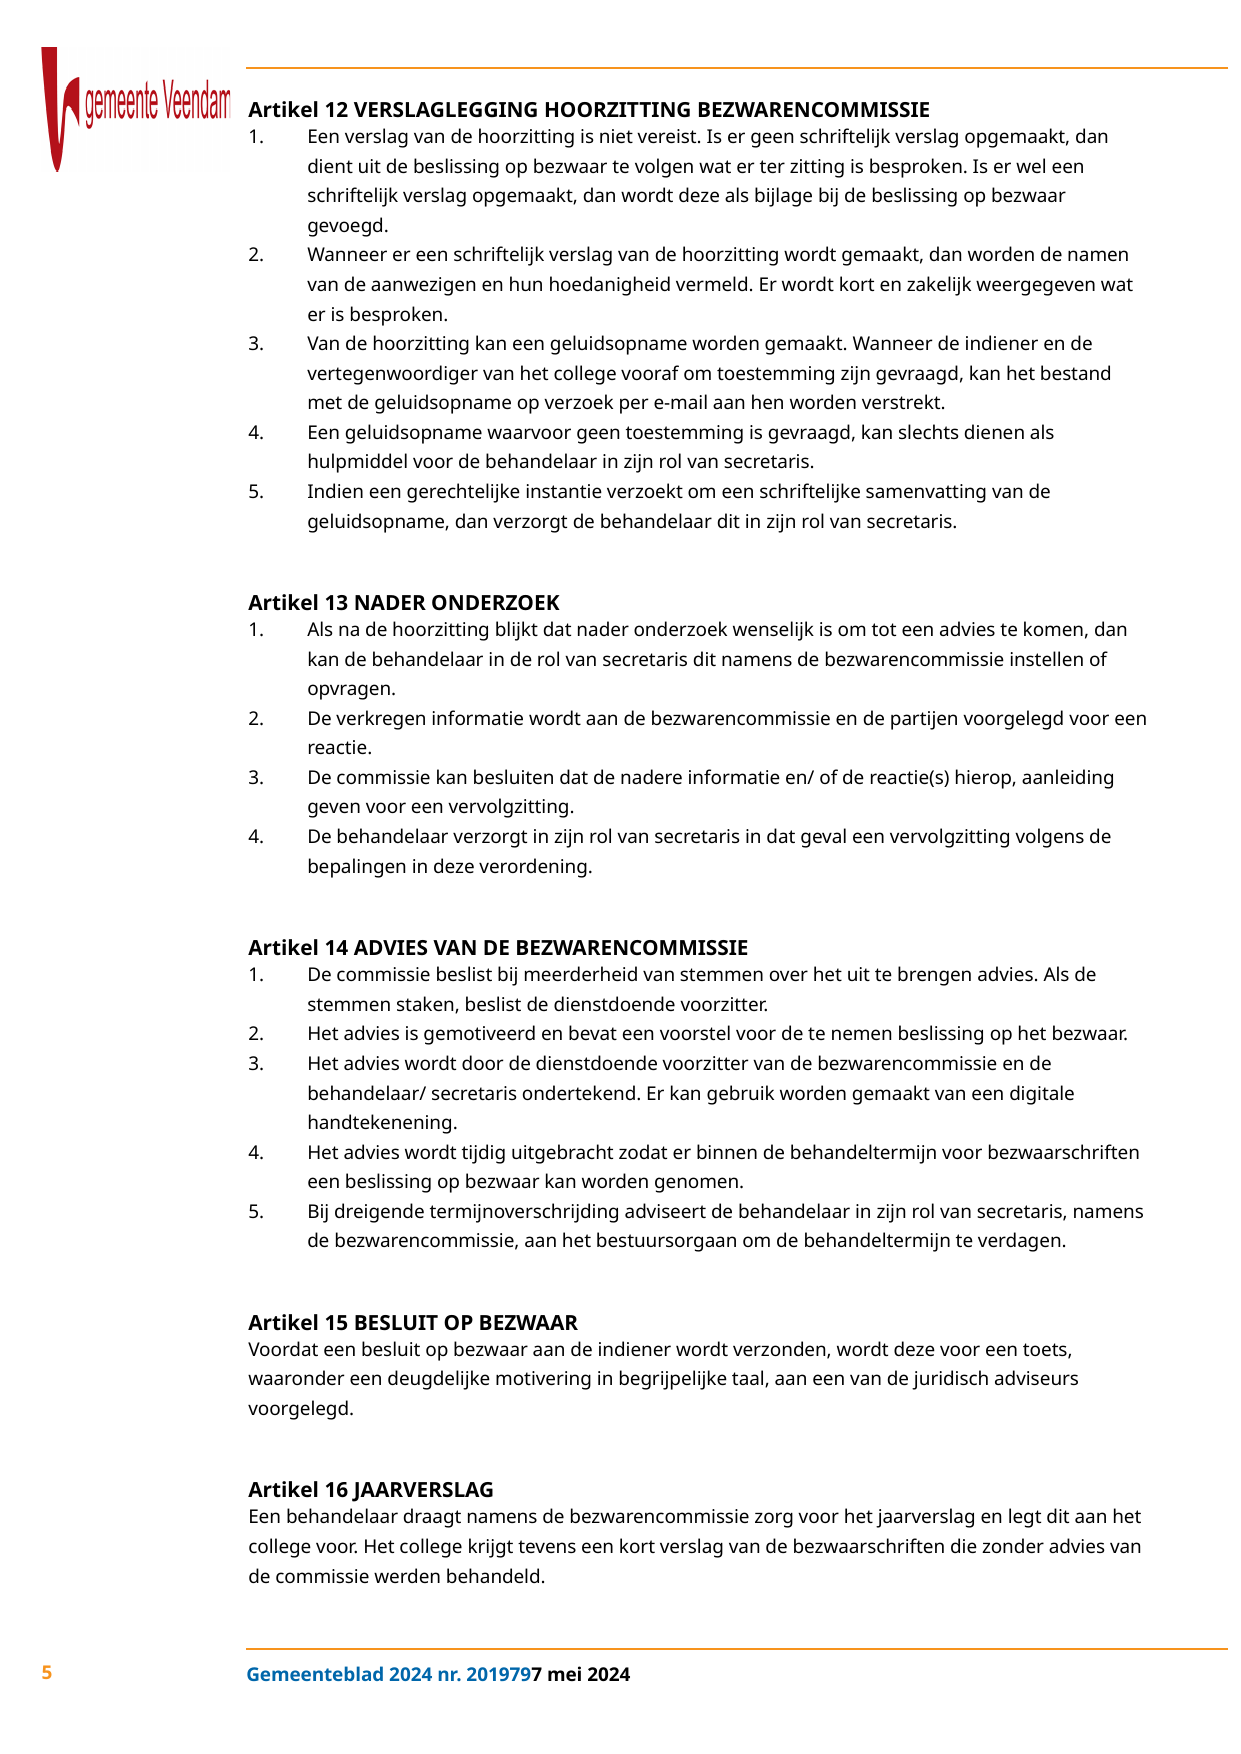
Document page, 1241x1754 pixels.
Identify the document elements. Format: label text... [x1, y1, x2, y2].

list Het advies wordt tijdig uitgebracht zodat er binnen de behandeltermijn voor bezwaarschriften een beslissing op bezwaar kan worden genomen. [248, 1139, 1152, 1194]
picture [41, 47, 231, 172]
text Artikel 13 NADER ONDERZOEK [248, 588, 1152, 616]
list Bij dreigende termijnoverschrijding adviseert de behandelaar in zijn rol van secretaris, namens de bezwarencommissie, aan het bestuursorgaan om de behandeltermijn te verdagen. [248, 1198, 1152, 1253]
text Een behandelaar draagt namens de bezwarencommissie zorg voor het jaarverslag en legt dit aan het college voor. Het college krijgt tevens een kort verslag van de bezwaarschriften die zonder advies van de commissie werden behandeld. [248, 1504, 1152, 1588]
list Een geluidsopname waarvoor geen toestemming is gevraagd, kan slechts dienen als hulpmiddel voor de behandelaar in zijn rol van secretaris. [248, 419, 1152, 474]
list De behandelaar verzorgt in zijn rol van secretaris in dat geval een vervolgzitting volgens de bepalingen in deze verordening. [248, 823, 1152, 879]
list De verkregen informatie wordt aan de bezwarencommissie en de partijen voorgelegd voor een reactie. [248, 705, 1152, 760]
list Het advies is gemotiveerd en bevat een voorstel voor de te nemen beslissing op het bezwaar. [248, 1021, 1152, 1046]
text Artikel 15 BESLUIT OP BEZWAAR [248, 1308, 1152, 1336]
list De commissie kan besluiten dat de nadere informatie en/ of de reactie(s) hierop, aanleiding geven voor een vervolgzitting. [248, 764, 1152, 819]
list Indien een gerechtelijke instantie verzoekt om een schriftelijke samenvatting van de geluidsopname, dan verzorgt de behandelaar dit in zijn rol van secretaris. [248, 478, 1152, 533]
list Een verslag van de hoorzitting is niet vereist. Is er geen schriftelijk verslag opgemaakt, dan dient uit de beslissing op bezwaar te volgen wat er ter zitting is besproken. Is er wel een schriftelijk verslag opgemaakt, dan wordt deze als bijlage bij de beslissing op bezwaar gevoegd. [248, 123, 1152, 238]
text Artikel 16 JAARVERSLAG [248, 1475, 1152, 1504]
list Van de hoorzitting kan een geluidsopname worden gemaakt. Wanneer de indiener en de vertegenwoordiger van het college vooraf om toestemming zijn gevraagd, kan het bestand met de geluidsopname op verzoek per e-mail aan hen worden verstrekt. [248, 330, 1152, 415]
list Het advies wordt door de dienstdoende voorzitter van de bezwarencommissie en de behandelaar/ secretaris ondertekend. Er kan gebruik worden gemaakt van een digitale handtekenening. [248, 1050, 1152, 1135]
list De commissie beslist bij meerderheid van stemmen over het uit te brengen advies. Als de stemmen staken, beslist de dienstdoende voorzitter. [248, 961, 1152, 1017]
text Artikel 12 VERSLAGLEGGING HOORZITTING BEZWARENCOMMISSIE [248, 95, 1152, 123]
list Wanneer er een schriftelijk verslag van de hoorzitting wordt gemaakt, dan worden de namen van de aanwezigen en hun hoedanigheid vermeld. Er wordt kort en zakelijk weergegeven wat er is besproken. [248, 242, 1152, 326]
list Als na de hoorzitting blijkt dat nader onderzoek wenselijk is om tot een advies te komen, dan kan de behandelaar in de rol van secretaris dit namens de bezwarencommissie instellen of opvragen. [248, 616, 1152, 701]
text Artikel 14 ADVIES VAN DE BEZWARENCOMMISSIE [248, 933, 1152, 961]
text Voordat een besluit op bezwaar aan de indiener wordt verzonden, wordt deze voor een toets, waaronder een deugdelijke motivering in begrijpelijke taal, aan een van de juridisch adviseurs voorgelegd. [248, 1336, 1152, 1421]
